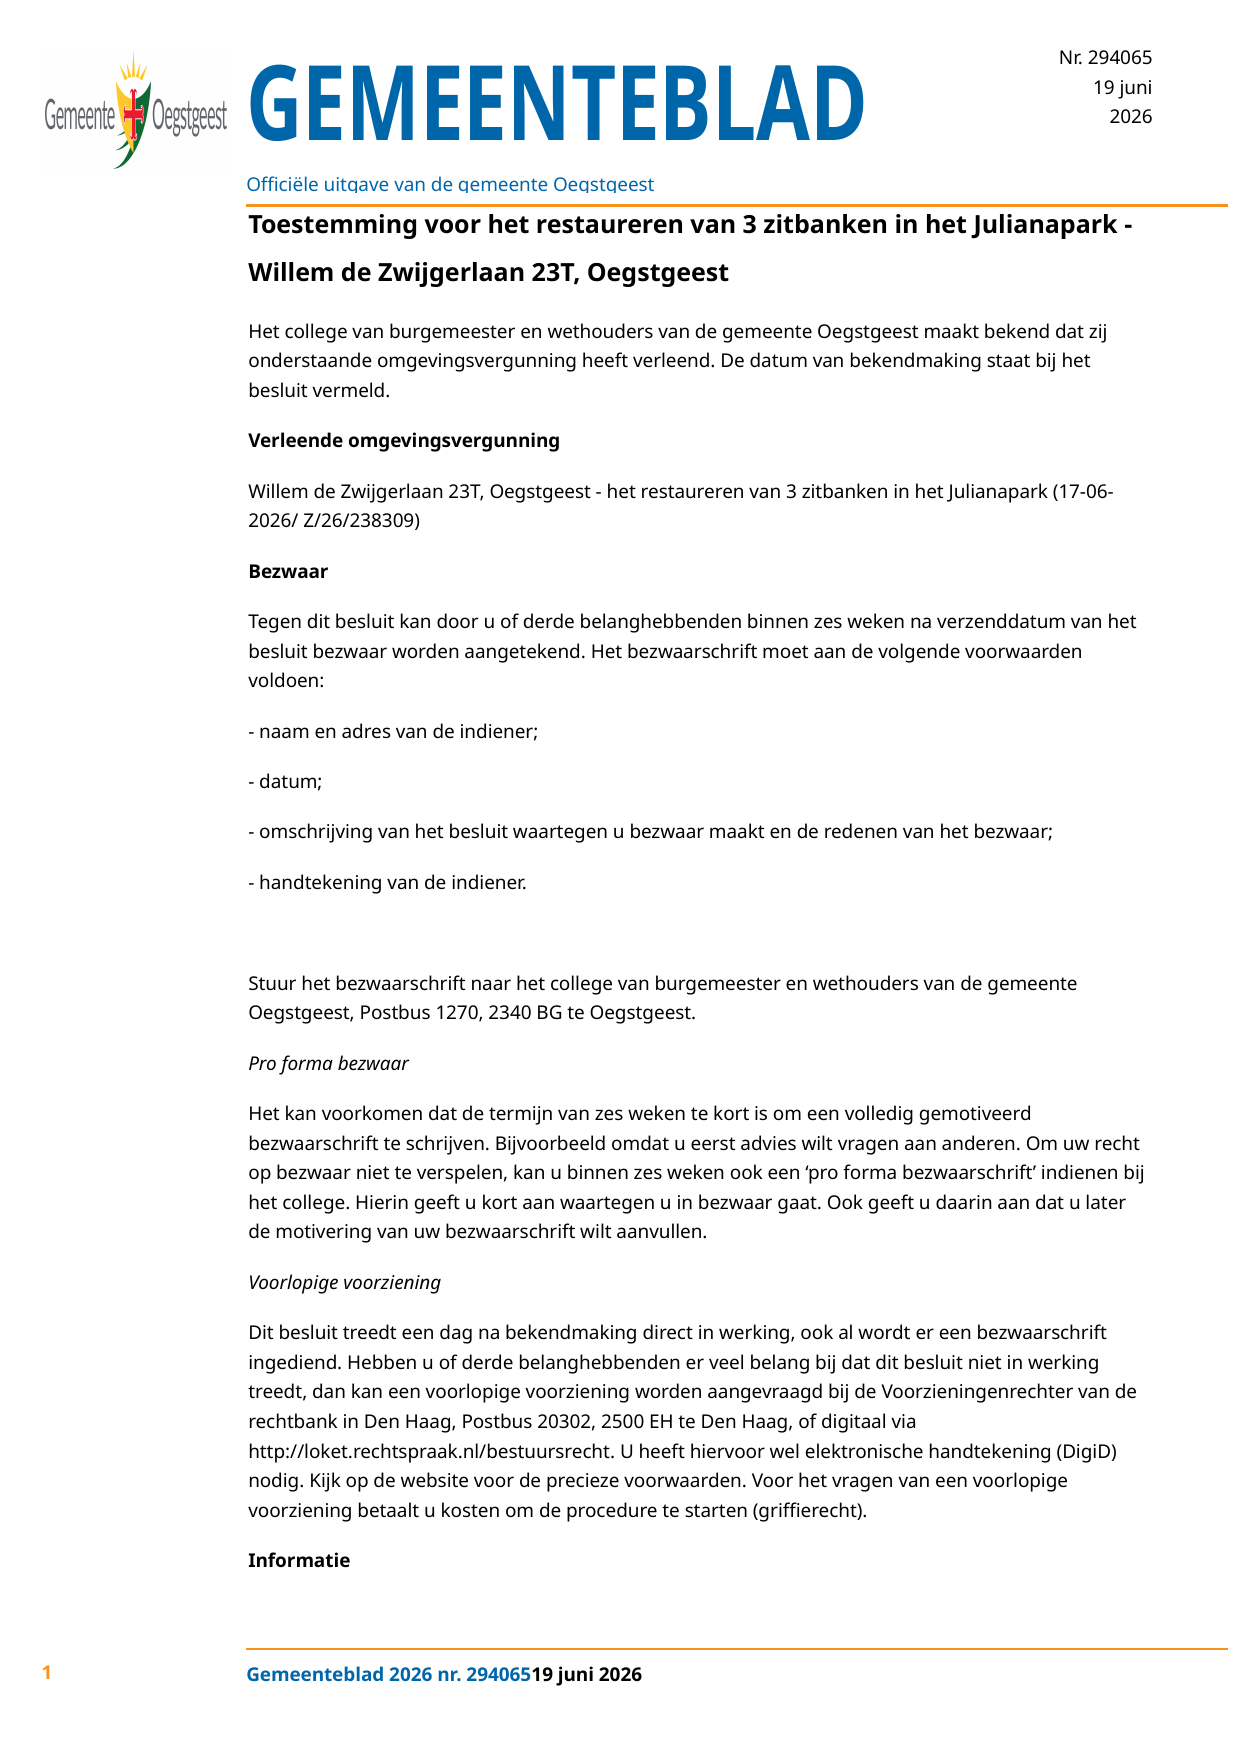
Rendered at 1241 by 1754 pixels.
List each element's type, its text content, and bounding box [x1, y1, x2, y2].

text - datum; [248, 768, 1152, 794]
text - handtekening van de indiener. [248, 869, 1152, 895]
text Tegen dit besluit kan door u of derde belanghebbenden binnen zes weken na verzenddatum van het besluit bezwaar worden aangetekend. Het bezwaarschrift moet aan de volgende voorwaarden voldoen: [248, 608, 1152, 693]
text Toestemming voor het restaureren van 3 zitbanken in het Julianapark - Willem de Zwijgerlaan 23T, Oegstgeest [248, 207, 1152, 288]
text Voorlopige voorziening [248, 1269, 1152, 1295]
text - omschrijving van het besluit waartegen u bezwaar maakt en de redenen van het bezwaar; [248, 819, 1152, 844]
text Het kan voorkomen dat de termijn van zes weken te kort is om een volledig gemotiveerd bezwaarschrift te schrijven. Bijvoorbeeld omdat u eerst advies wilt vragen aan anderen. Om uw recht op bezwaar niet te verspelen, kan u binnen zes weken ook een ‘pro forma bezwaarschrift’ indienen bij het college. Hierin geeft u kort aan waartegen u in bezwaar gaat. Ook geeft u daarin aan dat u later de motivering van uw bezwaarschrift wilt aanvullen. [248, 1100, 1152, 1244]
text Informatie [248, 1547, 1152, 1573]
text Bezwaar [248, 558, 1152, 584]
text Pro forma bezwaar [248, 1050, 1152, 1076]
text - naam en adres van de indiener; [248, 718, 1152, 744]
picture [41, 47, 231, 172]
text Verleende omgevingsvergunning [248, 427, 1152, 453]
text Willem de Zwijgerlaan 23T, Oegstgeest - het restaureren van 3 zitbanken in het Julianapark (17-06-2026/ Z/26/238309) [248, 478, 1152, 533]
text Stuur het bezwaarschrift naar het college van burgemeester en wethouders van de gemeente Oegstgeest, Postbus 1270, 2340 BG te Oegstgeest. [248, 970, 1152, 1025]
text Dit besluit treedt een dag na bekendmaking direct in werking, ook al wordt er een bezwaarschrift ingediend. Hebben u of derde belanghebbenden er veel belang bij dat dit besluit niet in werking treedt, dan kan een voorlopige voorziening worden aangevraagd bij de Voorzieningenrechter van de rechtbank in Den Haag, Postbus 20302, 2500 EH te Den Haag, of digitaal via http://loket.rechtspraak.nl/bestuursrecht. U heeft hiervoor wel elektronische handtekening (DigiD) nodig. Kijk op de website voor de precieze voorwaarden. Voor het vragen van een voorlopige voorziening betaalt u kosten om de procedure te starten (griffierecht). [248, 1319, 1152, 1523]
text Het college van burgemeester en wethouders van de gemeente Oegstgeest maakt bekend dat zij onderstaande omgevingsvergunning heeft verleend. De datum van bekendmaking staat bij het besluit vermeld. [248, 318, 1152, 403]
